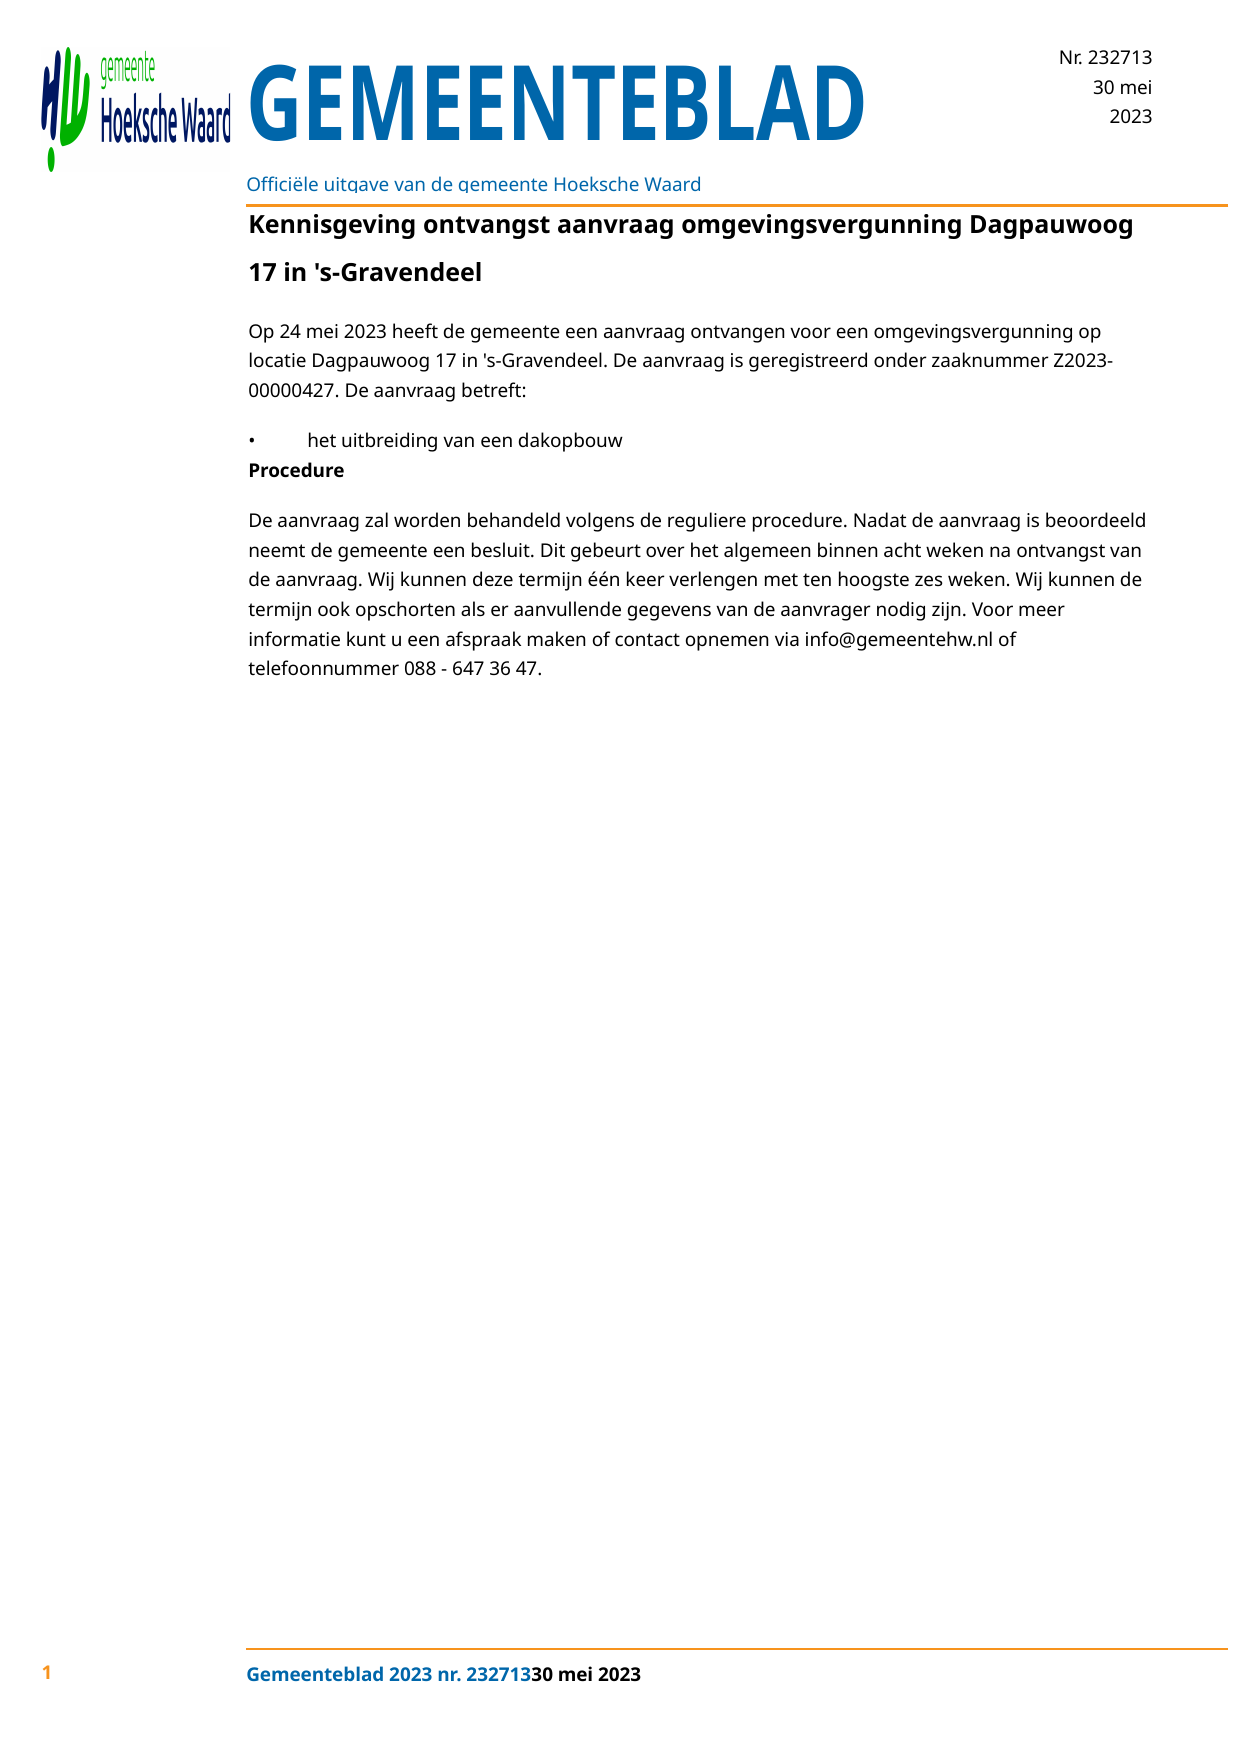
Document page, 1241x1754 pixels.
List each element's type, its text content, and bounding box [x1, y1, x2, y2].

text Op 24 mei 2023 heeft de gemeente een aanvraag ontvangen voor een omgevingsvergunning op locatie Dagpauwoog 17 in 's-Gravendeel. De aanvraag is geregistreerd onder zaaknummer Z2023-00000427. De aanvraag betreft: [248, 318, 1152, 403]
text Procedure [248, 457, 1152, 483]
text De aanvraag zal worden behandeld volgens de reguliere procedure. Nadat de aanvraag is beoordeeld neemt de gemeente een besluit. Dit gebeurt over het algemeen binnen acht weken na ontvangst van de aanvraag. Wij kunnen deze termijn één keer verlengen met ten hoogste zes weken. Wij kunnen de termijn ook opschorten als er aanvullende gegevens van de aanvrager nodig zijn. Voor meer informatie kunt u een afspraak maken of contact opnemen via info@gemeentehw.nl of telefoonnummer 088 - 647 36 47. [248, 507, 1152, 681]
picture [41, 47, 231, 172]
text Kennisgeving ontvangst aanvraag omgevingsvergunning Dagpauwoog 17 in 's-Gravendeel [248, 207, 1152, 288]
list het uitbreiding van een dakopbouw [248, 427, 1152, 453]
